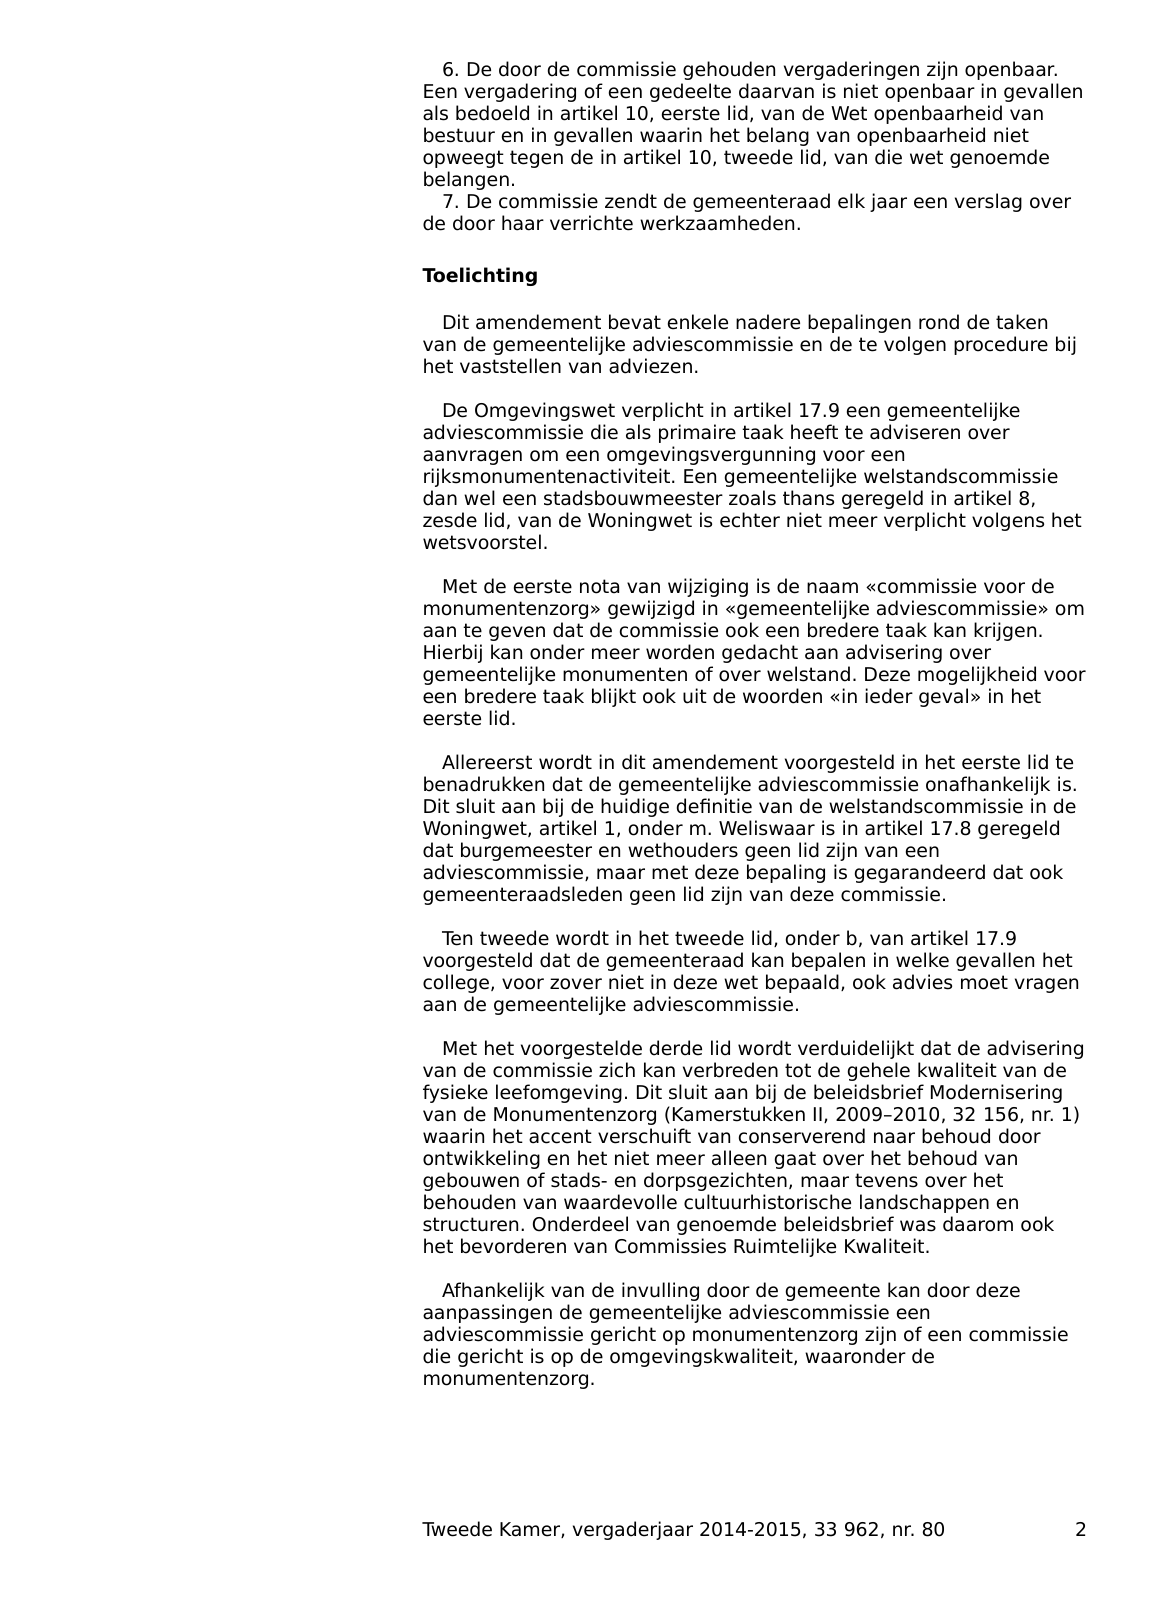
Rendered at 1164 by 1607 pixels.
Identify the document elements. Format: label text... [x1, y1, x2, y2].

text Met de eerste nota van wijziging is de naam «commissie voor de monumentenzorg» gewijzigd in «gemeentelijke adviescommissie» om aan te geven dat de commissie ook een bredere taak kan krijgen. Hierbij kan onder meer worden gedacht aan advisering over gemeentelijke monumenten of over welstand. Deze mogelijkheid voor een bredere taak blijkt ook uit de woorden «in ieder geval» in het eerste lid. [422, 576, 1087, 730]
text Afhankelijk van de invulling door de gemeente kan door deze aanpassingen de gemeentelijke adviescommissie een adviescommissie gericht op monumentenzorg zijn of een commissie die gericht is op de omgevingskwaliteit, waaronder de monumentenzorg. [422, 1280, 1087, 1390]
text 6. De door de commissie gehouden vergaderingen zijn openbaar. Een vergadering of een gedeelte daarvan is niet openbaar in gevallen als bedoeld in artikel 10, eerste lid, van de Wet openbaarheid van bestuur en in gevallen waarin het belang van openbaarheid niet opweegt tegen de in artikel 10, tweede lid, van die wet genoemde belangen. [422, 59, 1087, 191]
text Dit amendement bevat enkele nadere bepalingen rond de taken van de gemeentelijke adviescommissie en de te volgen procedure bij het vaststellen van adviezen. [422, 312, 1087, 378]
subtitle Toelichting [422, 265, 1087, 287]
text De Omgevingswet verplicht in artikel 17.9 een gemeentelijke adviescommissie die als primaire taak heeft te adviseren over aanvragen om een omgevingsvergunning voor een rijksmonumentenactiviteit. Een gemeentelijke welstandscommissie dan wel een stadsbouwmeester zoals thans geregeld in artikel 8, zesde lid, van de Woningwet is echter niet meer verplicht volgens het wetsvoorstel. [422, 400, 1087, 554]
text 7. De commissie zendt de gemeenteraad elk jaar een verslag over de door haar verrichte werkzaamheden. [422, 191, 1087, 235]
text Ten tweede wordt in het tweede lid, onder b, van artikel 17.9 voorgesteld dat de gemeenteraad kan bepalen in welke gevallen het college, voor zover niet in deze wet bepaald, ook advies moet vragen aan de gemeentelijke adviescommissie. [422, 928, 1087, 1016]
text Allereerst wordt in dit amendement voorgesteld in het eerste lid te benadrukken dat de gemeentelijke adviescommissie onafhankelijk is. Dit sluit aan bij de huidige definitie van de welstandscommissie in de Woningwet, artikel 1, onder m. Weliswaar is in artikel 17.8 geregeld dat burgemeester en wethouders geen lid zijn van een adviescommissie, maar met deze bepaling is gegarandeerd dat ook gemeenteraadsleden geen lid zijn van deze commissie. [422, 752, 1087, 906]
text Met het voorgestelde derde lid wordt verduidelijkt dat de advisering van de commissie zich kan verbreden tot de gehele kwaliteit van de fysieke leefomgeving. Dit sluit aan bij de beleidsbrief Modernisering van de Monumentenzorg (Kamerstukken II, 2009–2010, 32 156, nr. 1) waarin het accent verschuift van conserverend naar behoud door ontwikkeling en het niet meer alleen gaat over het behoud van gebouwen of stads- en dorpsgezichten, maar tevens over het behouden van waardevolle cultuurhistorische landschappen en structuren. Onderdeel van genoemde beleidsbrief was daarom ook het bevorderen van Commissies Ruimtelijke Kwaliteit. [422, 1038, 1087, 1258]
